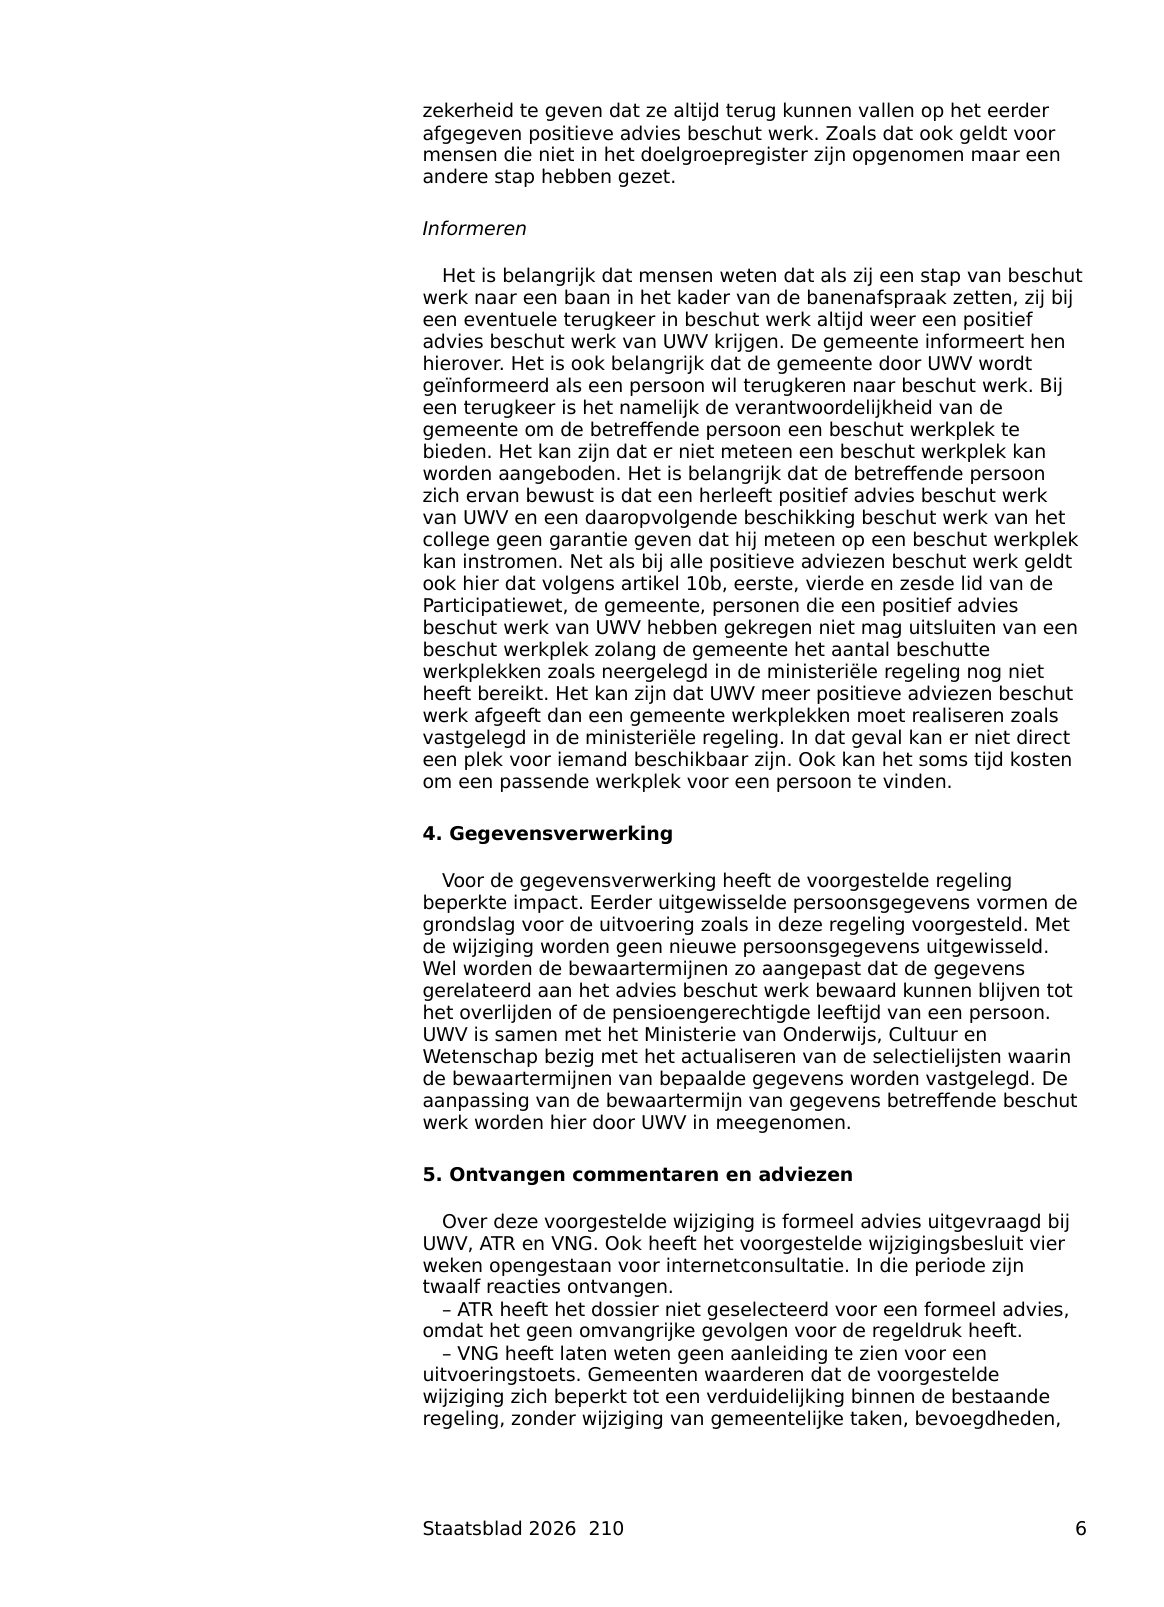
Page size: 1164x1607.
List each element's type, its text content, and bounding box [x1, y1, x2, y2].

text zekerheid te geven dat ze altijd terug kunnen vallen op het eerder afgegeven positieve advies beschut werk. Zoals dat ook geldt voor mensen die niet in het doelgroepregister zijn opgenomen maar een andere stap hebben gezet. [422, 100, 1087, 188]
subtitle Informeren [422, 218, 1087, 240]
text Het is belangrijk dat mensen weten dat als zij een stap van beschut werk naar een baan in het kader van de banenafspraak zetten, zij bij een eventuele terugkeer in beschut werk altijd weer een positief advies beschut werk van UWV krijgen. De gemeente informeert hen hierover. Het is ook belangrijk dat de gemeente door UWV wordt geïnformeerd als een persoon wil terugkeren naar beschut werk. Bij een terugkeer is het namelijk de verantwoordelijkheid van de gemeente om de betreffende persoon een beschut werkplek te bieden. Het kan zijn dat er niet meteen een beschut werkplek kan worden aangeboden. Het is belangrijk dat de betreffende persoon zich ervan bewust is dat een herleeft positief advies beschut werk van UWV en een daaropvolgende beschikking beschut werk van het college geen garantie geven dat hij meteen op een beschut werkplek kan instromen. Net als bij alle positieve adviezen beschut werk geldt ook hier dat volgens artikel 10b, eerste, vierde en zesde lid van de Participatiewet, de gemeente, personen die een positief advies beschut werk van UWV hebben gekregen niet mag uitsluiten van een beschut werkplek zolang de gemeente het aantal beschutte werkplekken zoals neergelegd in de ministeriële regeling nog niet heeft bereikt. Het kan zijn dat UWV meer positieve adviezen beschut werk afgeeft dan een gemeente werkplekken moet realiseren zoals vastgelegd in de ministeriële regeling. In dat geval kan er niet direct een plek voor iemand beschikbaar zijn. Ook kan het soms tijd kosten om een passende werkplek voor een persoon te vinden. [422, 265, 1087, 793]
text – ATR heeft het dossier niet geselecteerd voor een formeel advies, omdat het geen omvangrijke gevolgen voor de regeldruk heeft. [422, 1298, 1087, 1342]
text Over deze voorgestelde wijziging is formeel advies uitgevraagd bij UWV, ATR en VNG. Ook heeft het voorgestelde wijzigingsbesluit vier weken opengestaan voor internetconsultatie. In die periode zijn twaalf reacties ontvangen. [422, 1211, 1087, 1298]
subtitle 5. Ontvangen commentaren en adviezen [422, 1163, 1087, 1186]
text Voor de gegevensverwerking heeft de voorgestelde regeling beperkte impact. Eerder uitgewisselde persoonsgegevens vormen de grondslag voor de uitvoering zoals in deze regeling voorgesteld. Met de wijziging worden geen nieuwe persoonsgegevens uitgewisseld. Wel worden de bewaartermijnen zo aangepast dat de gegevens gerelateerd aan het advies beschut werk bewaard kunnen blijven tot het overlijden of de pensioengerechtigde leeftijd van een persoon. UWV is samen met het Ministerie van Onderwijs, Cultuur en Wetenschap bezig met het actualiseren van de selectielijsten waarin de bewaartermijnen van bepaalde gegevens worden vastgelegd. De aanpassing van de bewaartermijn van gegevens betreffende beschut werk worden hier door UWV in meegenomen. [422, 870, 1087, 1133]
subtitle 4. Gegevensverwerking [422, 823, 1087, 845]
text – VNG heeft laten weten geen aanleiding te zien voor een uitvoeringstoets. Gemeenten waarderen dat de voorgestelde wijziging zich beperkt tot een verduidelijking binnen de bestaande regeling, zonder wijziging van gemeentelijke taken, bevoegdheden, [422, 1342, 1087, 1430]
